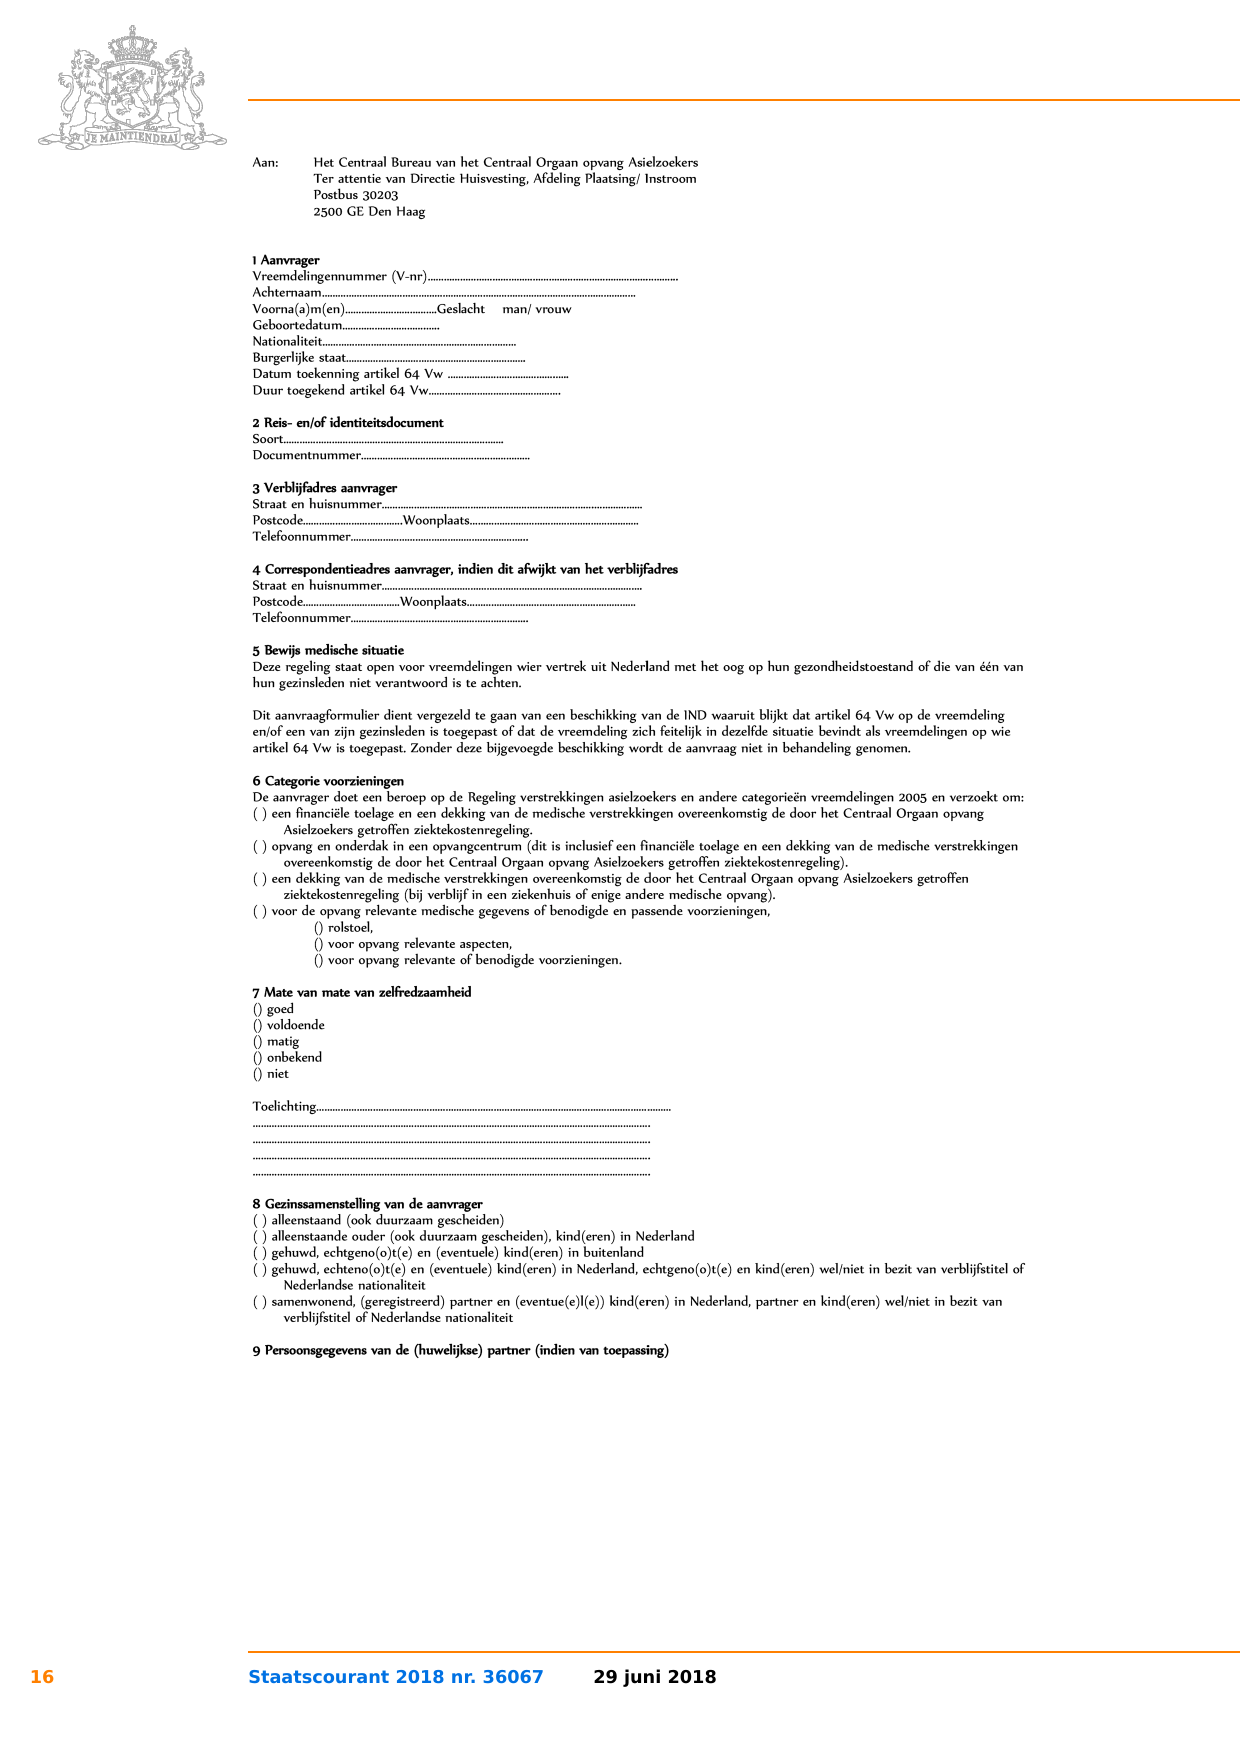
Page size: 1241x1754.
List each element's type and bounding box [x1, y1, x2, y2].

picture [248, 155, 1046, 1360]
picture [38, 25, 227, 150]
